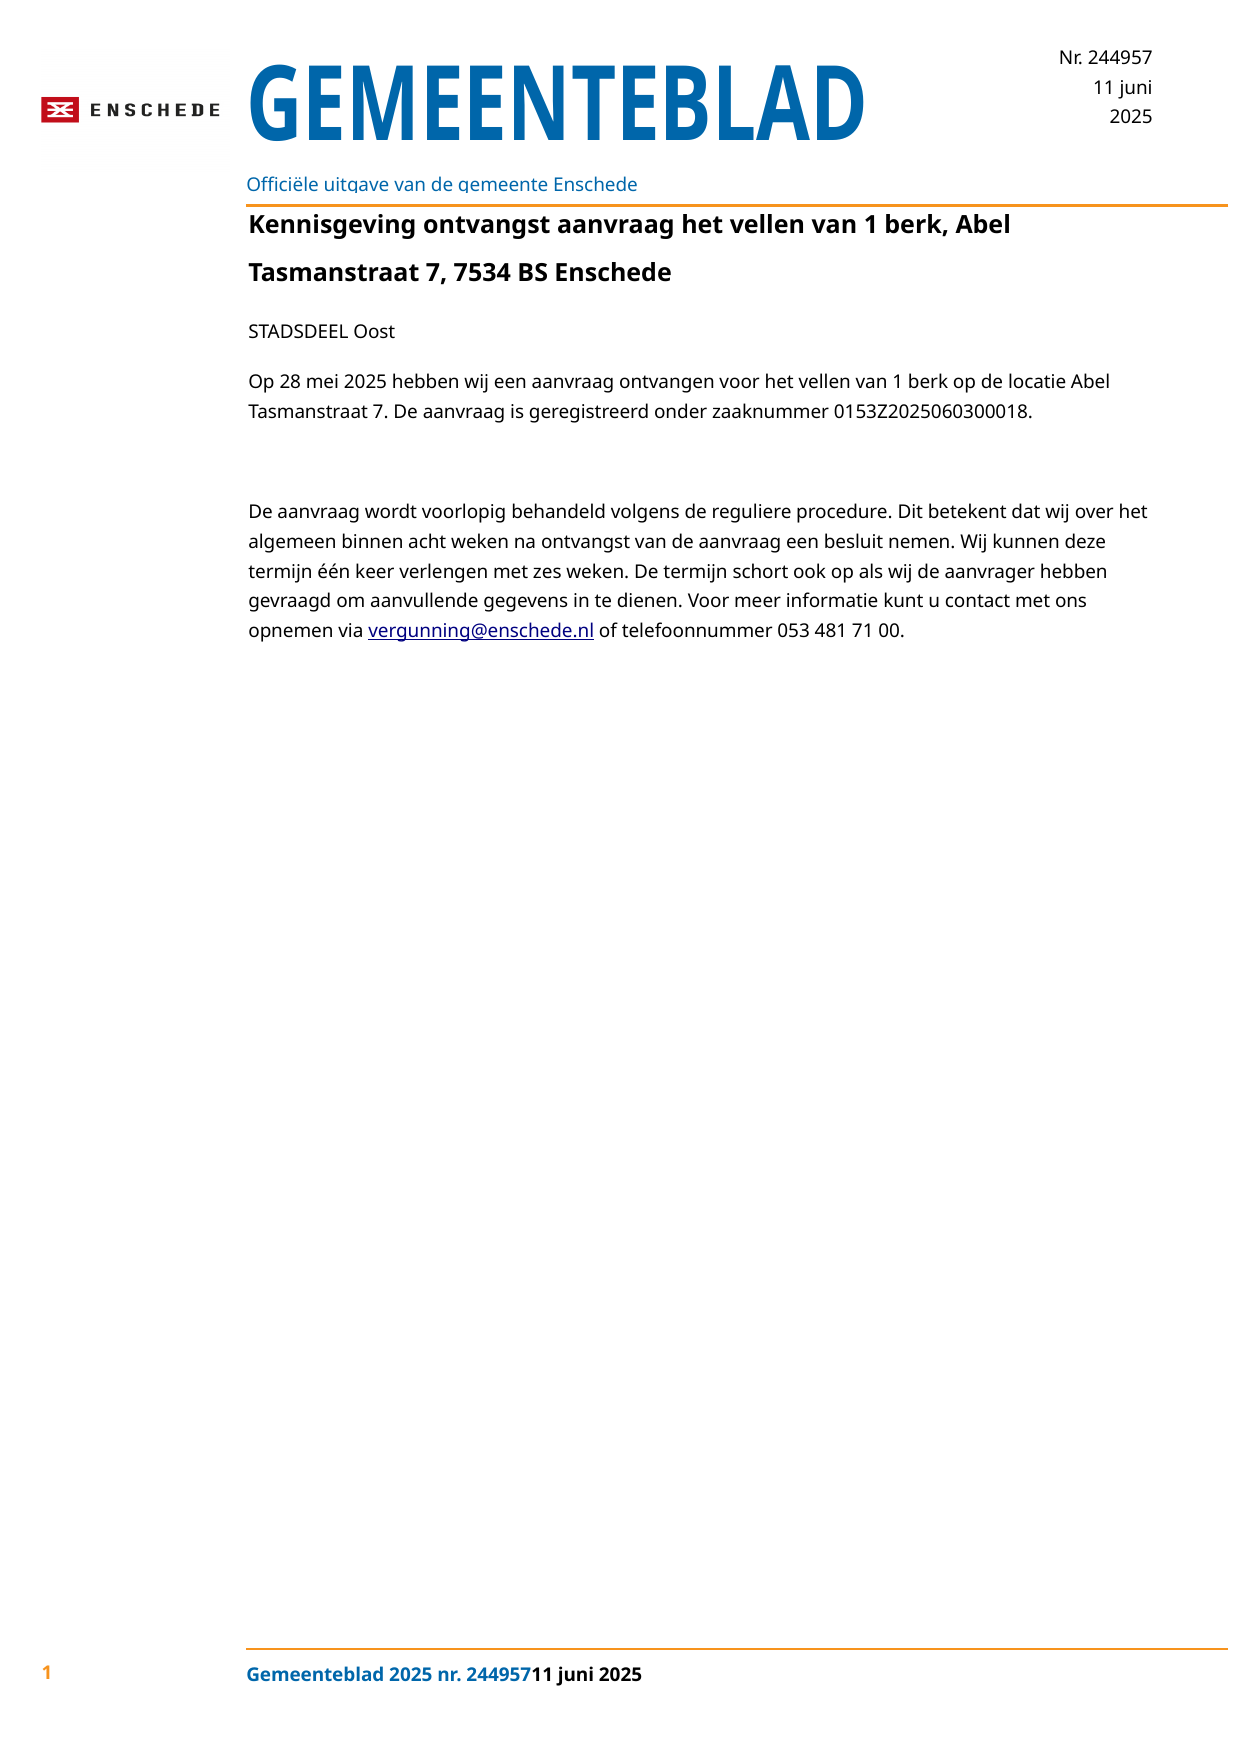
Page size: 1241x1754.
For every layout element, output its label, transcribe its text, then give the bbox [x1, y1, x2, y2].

text Op 28 mei 2025 hebben wij een aanvraag ontvangen voor het vellen van 1 berk op de locatie Abel Tasmanstraat 7. De aanvraag is geregistreerd onder zaaknummer 0153Z2025060300018. [248, 368, 1152, 424]
text De aanvraag wordt voorlopig behandeld volgens de reguliere procedure. Dit betekent dat wij over het algemeen binnen acht weken na ontvangst van de aanvraag een besluit nemen. Wij kunnen deze termijn één keer verlengen met zes weken. De termijn schort ook op als wij de aanvrager hebben gevraagd om aanvullende gegevens in te dienen. Voor meer informatie kunt u contact met ons opnemen via vergunning@enschede.nl of telefoonnummer 053 481 71 00. [248, 499, 1152, 643]
text Kennisgeving ontvangst aanvraag het vellen van 1 berk, Abel Tasmanstraat 7, 7534 BS Enschede [248, 207, 1152, 288]
picture [41, 47, 231, 172]
text STADSDEEL Oost [248, 318, 1152, 344]
